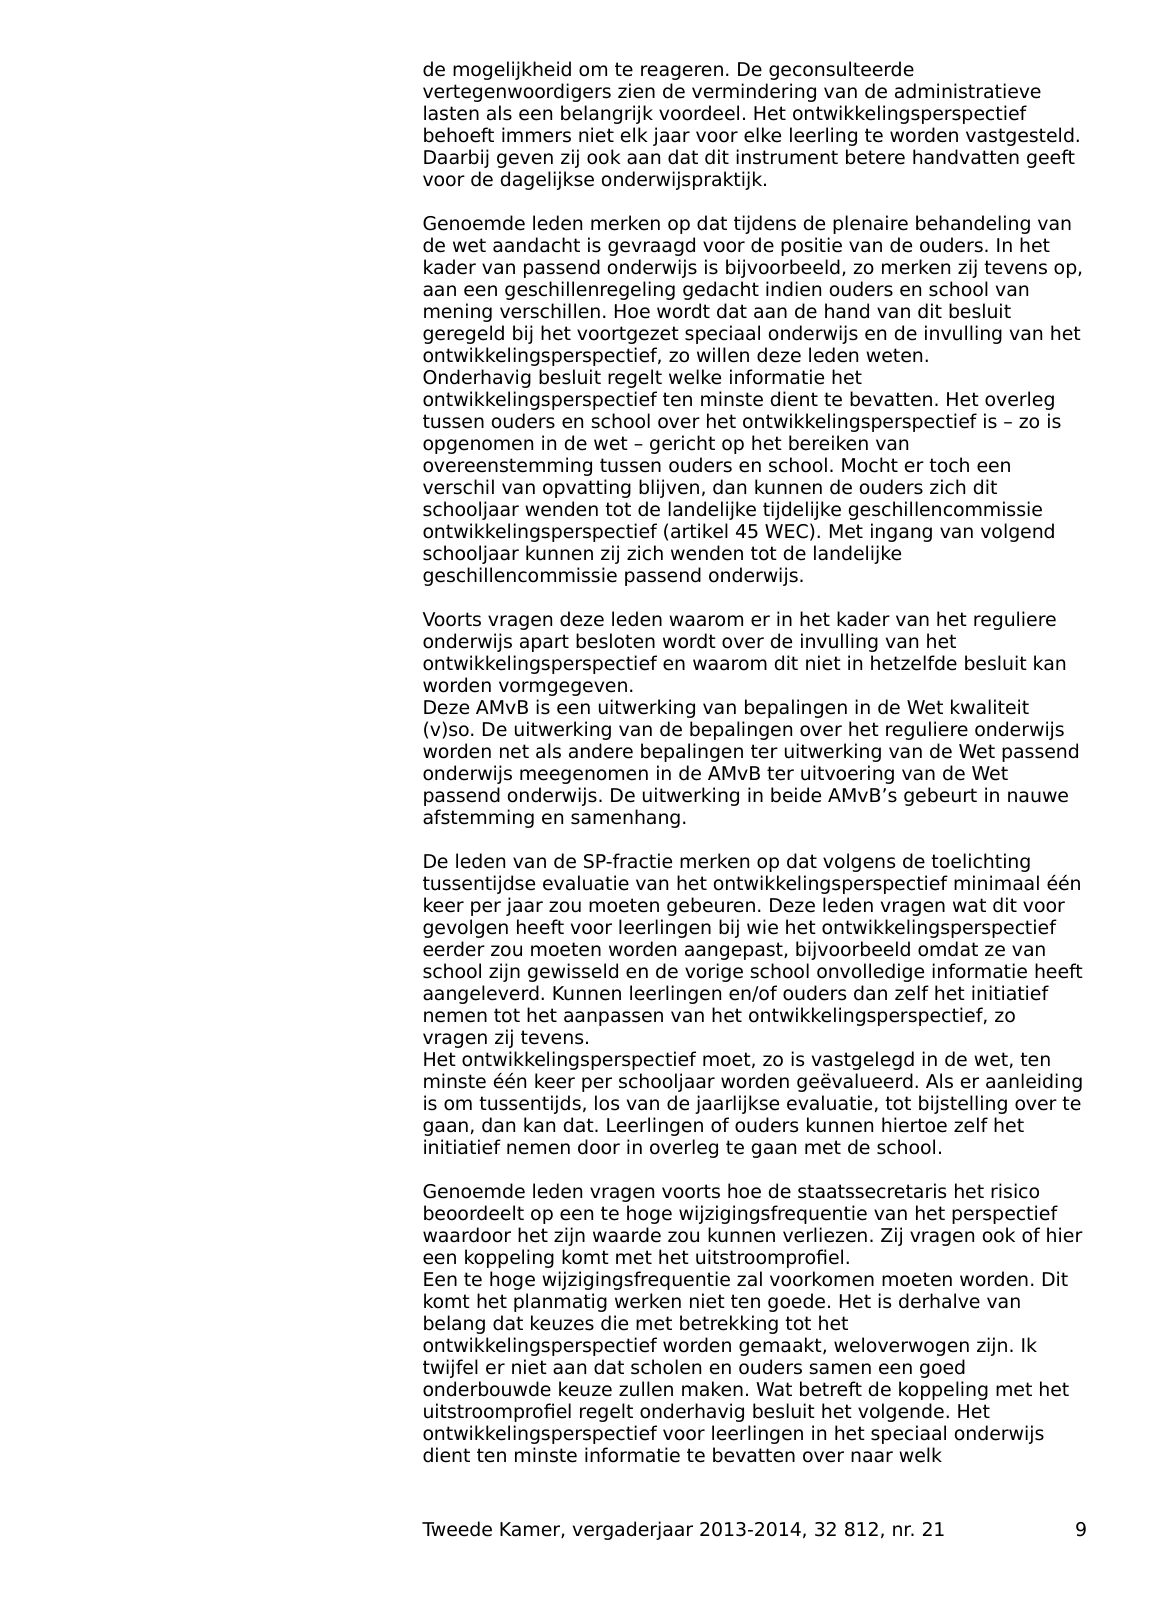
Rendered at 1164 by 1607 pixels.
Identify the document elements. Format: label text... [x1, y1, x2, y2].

text Deze AMvB is een uitwerking van bepalingen in de Wet kwaliteit (v)so. De uitwerking van de bepalingen over het reguliere onderwijs worden net als andere bepalingen ter uitwerking van de Wet passend onderwijs meegenomen in de AMvB ter uitvoering van de Wet passend onderwijs. De uitwerking in beide AMvB’s gebeurt in nauwe afstemming en samenhang. [422, 697, 1087, 829]
text Het ontwikkelingsperspectief moet, zo is vastgelegd in de wet, ten minste één keer per schooljaar worden geëvalueerd. Als er aanleiding is om tussentijds, los van de jaarlijkse evaluatie, tot bijstelling over te gaan, dan kan dat. Leerlingen of ouders kunnen hiertoe zelf het initiatief nemen door in overleg te gaan met de school. [422, 1049, 1087, 1159]
text Genoemde leden vragen voorts hoe de staatssecretaris het risico beoordeelt op een te hoge wijzigingsfrequentie van het perspectief waardoor het zijn waarde zou kunnen verliezen. Zij vragen ook of hier een koppeling komt met het uitstroomprofiel. [422, 1181, 1087, 1269]
text Genoemde leden merken op dat tijdens de plenaire behandeling van de wet aandacht is gevraagd voor de positie van de ouders. In het kader van passend onderwijs is bijvoorbeeld, zo merken zij tevens op, aan een geschillenregeling gedacht indien ouders en school van mening verschillen. Hoe wordt dat aan de hand van dit besluit geregeld bij het voortgezet speciaal onderwijs en de invulling van het ontwikkelingsperspectief, zo willen deze leden weten. [422, 213, 1087, 367]
text Voorts vragen deze leden waarom er in het kader van het reguliere onderwijs apart besloten wordt over de invulling van het ontwikkelingsperspectief en waarom dit niet in hetzelfde besluit kan worden vormgegeven. [422, 609, 1087, 697]
text De leden van de SP-fractie merken op dat volgens de toelichting tussentijdse evaluatie van het ontwikkelingsperspectief minimaal één keer per jaar zou moeten gebeuren. Deze leden vragen wat dit voor gevolgen heeft voor leerlingen bij wie het ontwikkelingsperspectief eerder zou moeten worden aangepast, bijvoorbeeld omdat ze van school zijn gewisseld en de vorige school onvolledige informatie heeft aangeleverd. Kunnen leerlingen en/of ouders dan zelf het initiatief nemen tot het aanpassen van het ontwikkelingsperspectief, zo vragen zij tevens. [422, 851, 1087, 1049]
text Een te hoge wijzigingsfrequentie zal voorkomen moeten worden. Dit komt het planmatig werken niet ten goede. Het is derhalve van belang dat keuzes die met betrekking tot het ontwikkelingsperspectief worden gemaakt, weloverwogen zijn. Ik twijfel er niet aan dat scholen en ouders samen een goed onderbouwde keuze zullen maken. Wat betreft de koppeling met het uitstroomprofiel regelt onderhavig besluit het volgende. Het ontwikkelingsperspectief voor leerlingen in het speciaal onderwijs dient ten minste informatie te bevatten over naar welk [422, 1269, 1087, 1467]
text Onderhavig besluit regelt welke informatie het ontwikkelingsperspectief ten minste dient te bevatten. Het overleg tussen ouders en school over het ontwikkelingsperspectief is – zo is opgenomen in de wet – gericht op het bereiken van overeenstemming tussen ouders en school. Mocht er toch een verschil van opvatting blijven, dan kunnen de ouders zich dit schooljaar wenden tot de landelijke tijdelijke geschillencommissie ontwikkelingsperspectief (artikel 45 WEC). Met ingang van volgend schooljaar kunnen zij zich wenden tot de landelijke geschillencommissie passend onderwijs. [422, 367, 1087, 587]
text de mogelijkheid om te reageren. De geconsulteerde vertegenwoordigers zien de vermindering van de administratieve lasten als een belangrijk voordeel. Het ontwikkelingsperspectief behoeft immers niet elk jaar voor elke leerling te worden vastgesteld. Daarbij geven zij ook aan dat dit instrument betere handvatten geeft voor de dagelijkse onderwijspraktijk. [422, 59, 1087, 191]
